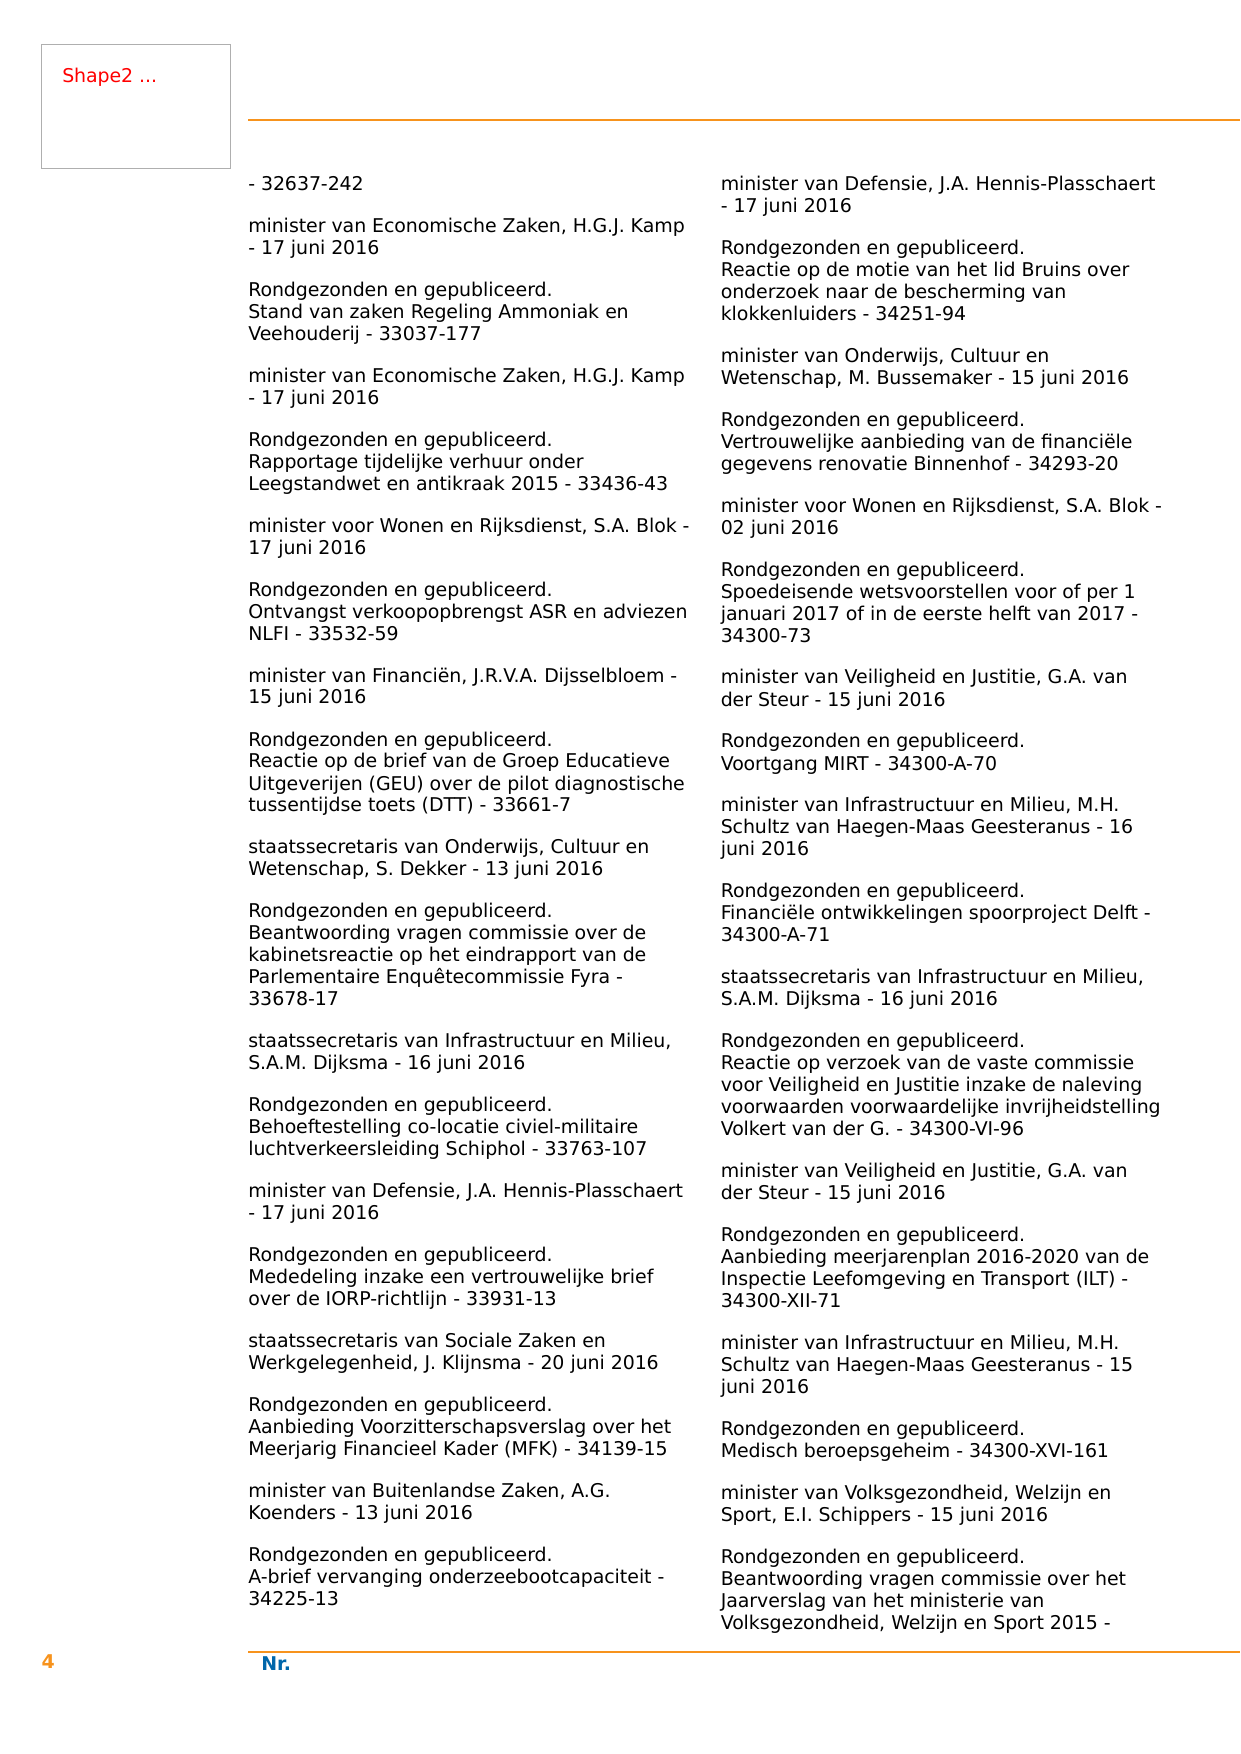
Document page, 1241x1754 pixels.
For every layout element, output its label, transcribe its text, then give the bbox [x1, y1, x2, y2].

text minister van Volksgezondheid, Welzijn en Sport, E.I. Schippers - 15 juni 2016 [721, 1482, 1163, 1526]
text staatssecretaris van Onderwijs, Cultuur en Wetenschap, S. Dekker - 13 juni 2016 [248, 836, 691, 880]
text Stand van zaken Regeling Ammoniak en Veehouderij - 33037-177 [248, 301, 691, 345]
text Rondgezonden en gepubliceerd. [721, 237, 1163, 259]
text Rondgezonden en gepubliceerd. [721, 1418, 1163, 1440]
text staatssecretaris van Infrastructuur en Milieu, S.A.M. Dijksma - 16 juni 2016 [721, 966, 1163, 1010]
text minister van Infrastructuur en Milieu, M.H. Schultz van Haegen-Maas Geesteranus - 15 juni 2016 [721, 1332, 1163, 1398]
text minister van Buitenlandse Zaken, A.G. Koenders - 13 juni 2016 [248, 1480, 691, 1524]
text Rondgezonden en gepubliceerd. [248, 279, 691, 301]
text Reactie op verzoek van de vaste commissie voor Veiligheid en Justitie inzake de naleving voorwaarden voorwaardelijke invrijheidstelling Volkert van der G. - 34300-VI-96 [721, 1052, 1163, 1140]
text Rondgezonden en gepubliceerd. [721, 409, 1163, 431]
text minister voor Wonen en Rijksdienst, S.A. Blok - 17 juni 2016 [248, 514, 691, 558]
text minister van Defensie, J.A. Hennis-Plasschaert - 17 juni 2016 [248, 1180, 691, 1224]
text Mededeling inzake een vertrouwelijke brief over de IORP-richtlijn - 33931-13 [248, 1266, 691, 1310]
text Rondgezonden en gepubliceerd. [248, 1094, 691, 1116]
text Aanbieding meerjarenplan 2016-2020 van de Inspectie Leefomgeving en Transport (ILT) - 34300-XII-71 [721, 1246, 1163, 1312]
text staatssecretaris van Infrastructuur en Milieu, S.A.M. Dijksma - 16 juni 2016 [248, 1030, 691, 1074]
text minister voor Wonen en Rijksdienst, S.A. Blok - 02 juni 2016 [721, 494, 1163, 538]
text minister van Economische Zaken, H.G.J. Kamp - 17 juni 2016 [248, 215, 691, 259]
text Reactie op de motie van het lid Bruins over onderzoek naar de bescherming van klokkenluiders - 34251-94 [721, 259, 1163, 325]
text Voortgang MIRT - 34300-A-70 [721, 752, 1163, 774]
text minister van Veiligheid en Justitie, G.A. van der Steur - 15 juni 2016 [721, 1160, 1163, 1204]
text Rondgezonden en gepubliceerd. [721, 880, 1163, 902]
text Rapportage tijdelijke verhuur onder Leegstandwet en antikraak 2015 - 33436-43 [248, 451, 691, 494]
text Rondgezonden en gepubliceerd. [248, 1544, 691, 1566]
text Medisch beroepsgeheim - 34300-XVI-161 [721, 1440, 1163, 1462]
text minister van Onderwijs, Cultuur en Wetenschap, M. Bussemaker - 15 juni 2016 [721, 345, 1163, 389]
text Aanbieding Voorzitterschapsverslag over het Meerjarig Financieel Kader (MFK) - 34139-15 [248, 1416, 691, 1460]
text Beantwoording vragen commissie over de kabinetsreactie op het eindrapport van de Parlementaire Enquêtecommissie Fyra - 33678-17 [248, 922, 691, 1010]
text Rondgezonden en gepubliceerd. [248, 1394, 691, 1416]
text Rondgezonden en gepubliceerd. [248, 728, 691, 750]
text - 32637-242 [248, 173, 691, 195]
text minister van Economische Zaken, H.G.J. Kamp - 17 juni 2016 [248, 365, 691, 409]
text minister van Veiligheid en Justitie, G.A. van der Steur - 15 juni 2016 [721, 666, 1163, 710]
text Financiële ontwikkelingen spoorproject Delft - 34300-A-71 [721, 902, 1163, 946]
text minister van Financiën, J.R.V.A. Dijsselbloem - 15 juni 2016 [248, 664, 691, 708]
text Spoedeisende wetsvoorstellen voor of per 1 januari 2017 of in de eerste helft van 2017 - 34300-73 [721, 581, 1163, 646]
text Rondgezonden en gepubliceerd. [721, 1030, 1163, 1052]
text Beantwoording vragen commissie over het Jaarverslag van het ministerie van Volksgezondheid, Welzijn en Sport 2015 [721, 1568, 1163, 1634]
text Rondgezonden en gepubliceerd. [721, 1224, 1163, 1246]
text Rondgezonden en gepubliceerd. [721, 730, 1163, 752]
text A-brief vervanging onderzeebootcapaciteit - 34225-13 [248, 1566, 691, 1610]
text Behoeftestelling co-locatie civiel-militaire luchtverkeersleiding Schiphol - 33763-107 [248, 1116, 691, 1160]
text Vertrouwelijke aanbieding van de financiële gegevens renovatie Binnenhof - 34293-20 [721, 431, 1163, 474]
text Rondgezonden en gepubliceerd. [248, 429, 691, 451]
text minister van Defensie, J.A. Hennis-Plasschaert - 17 juni 2016 [721, 173, 1163, 217]
text Ontvangst verkoopopbrengst ASR en adviezen NLFI - 33532-59 [248, 601, 691, 644]
text Rondgezonden en gepubliceerd. [721, 558, 1163, 581]
text Rondgezonden en gepubliceerd. [248, 1244, 691, 1266]
text Rondgezonden en gepubliceerd. [721, 1546, 1163, 1568]
text minister van Infrastructuur en Milieu, M.H. Schultz van Haegen-Maas Geesteranus - 16 juni 2016 [721, 794, 1163, 860]
text Rondgezonden en gepubliceerd. [248, 900, 691, 922]
text staatssecretaris van Sociale Zaken en Werkgelegenheid, J. Klijnsma - 20 juni 2016 [248, 1330, 691, 1374]
text Rondgezonden en gepubliceerd. [248, 578, 691, 601]
text Reactie op de brief van de Groep Educatieve Uitgeverijen (GEU) over de pilot diagnostische tussentijdse toets (DTT) - 33661-7 [248, 750, 691, 816]
